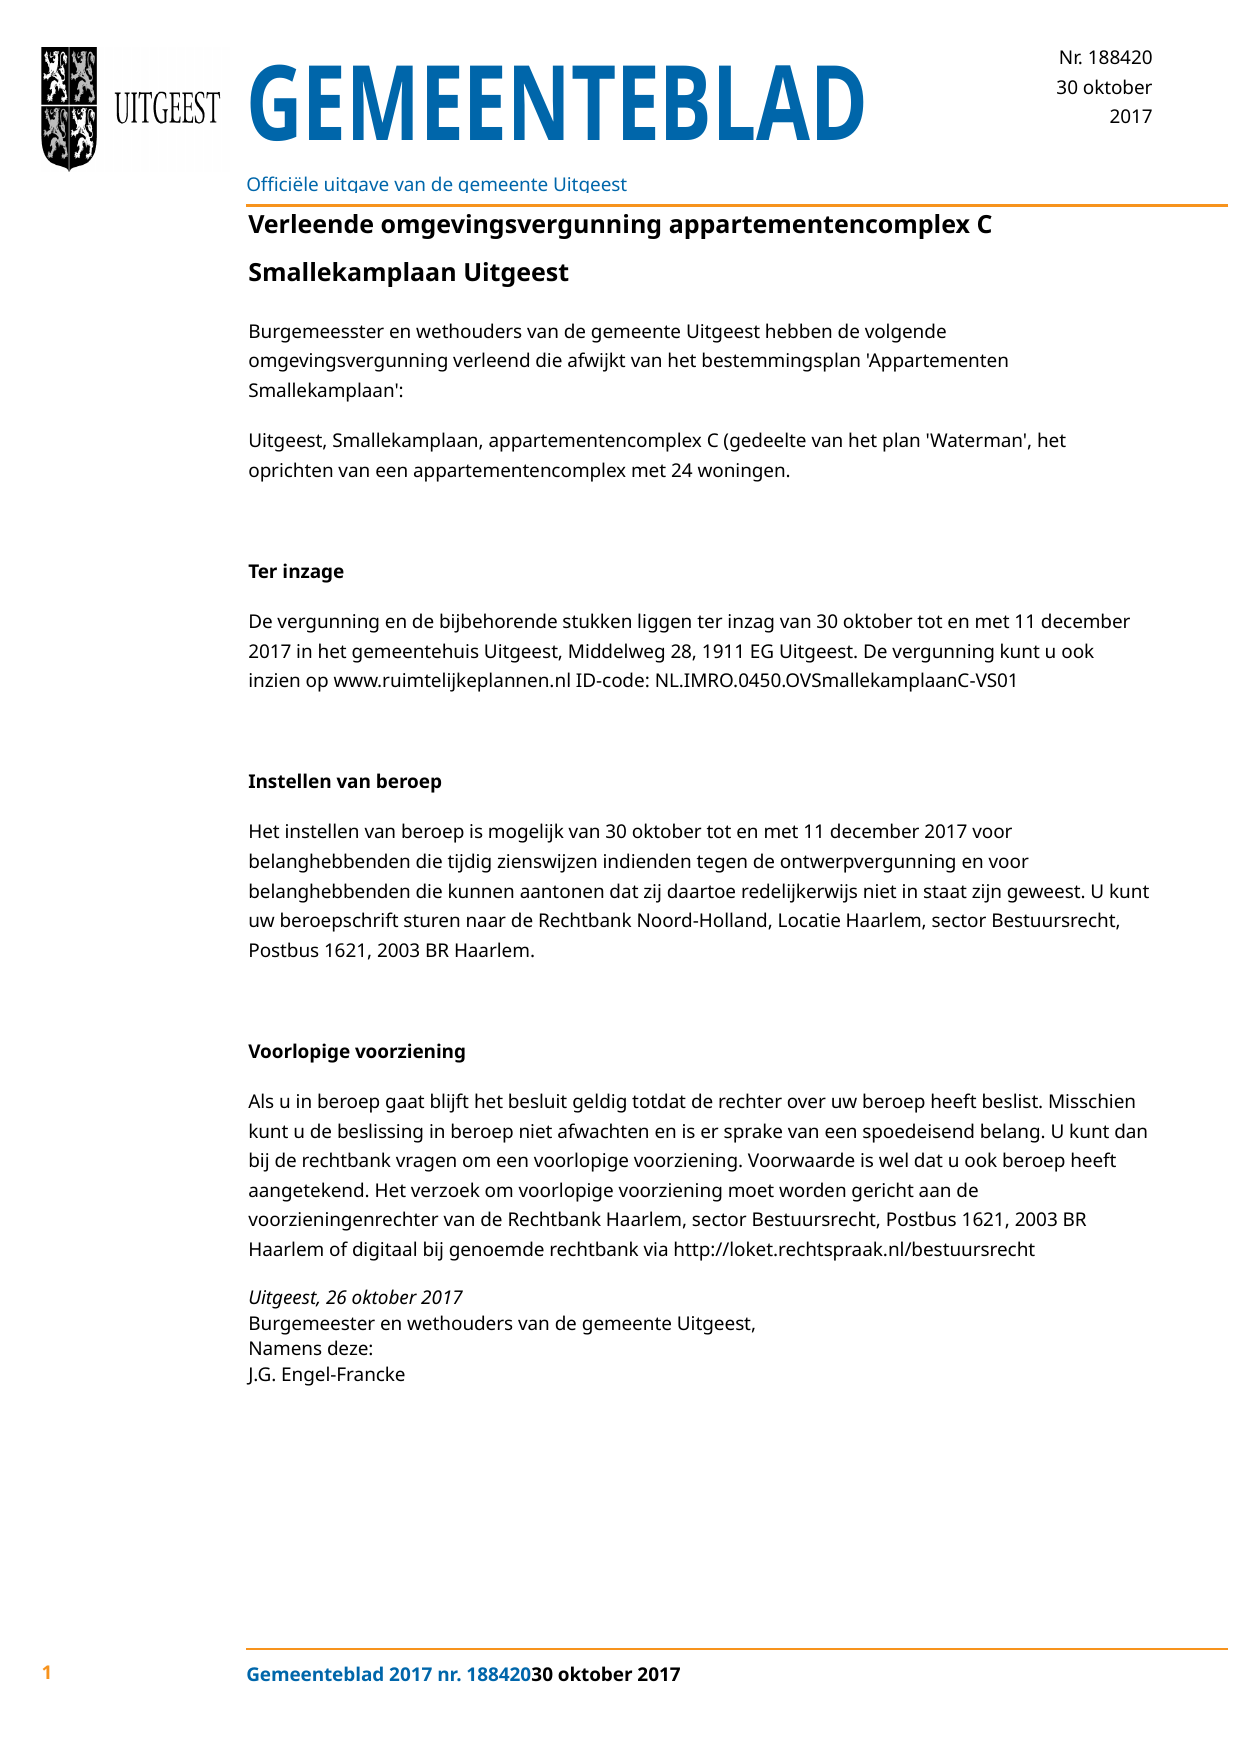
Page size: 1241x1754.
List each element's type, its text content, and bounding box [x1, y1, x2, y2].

text Burgemeester en wethouders van de gemeente Uitgeest, [248, 1310, 1152, 1336]
text Burgemeesster en wethouders van de gemeente Uitgeest hebben de volgende omgevingsvergunning verleend die afwijkt van het bestemmingsplan 'Appartementen Smallekamplaan': [248, 318, 1152, 403]
text Voorlopige voorziening [248, 1038, 1152, 1064]
text Het instellen van beroep is mogelijk van 30 oktober tot en met 11 december 2017 voor belanghebbenden die tijdig zienswijzen indienden tegen de ontwerpvergunning en voor belanghebbenden die kunnen aantonen dat zij daartoe redelijkerwijs niet in staat zijn geweest. U kunt uw beroepschrift sturen naar de Rechtbank Noord-Holland, Locatie Haarlem, sector Bestuursrecht, Postbus 1621, 2003 BR Haarlem. [248, 819, 1152, 963]
text Namens deze: [248, 1336, 1152, 1361]
text Instellen van beroep [248, 768, 1152, 794]
text De vergunning en de bijbehorende stukken liggen ter inzag van 30 oktober tot en met 11 december 2017 in het gemeentehuis Uitgeest, Middelweg 28, 1911 EG Uitgeest. De vergunning kunt u ook inzien op www.ruimtelijkeplannen.nl ID-code: NL.IMRO.0450.OVSmallekamplaanC-VS01 [248, 608, 1152, 693]
text Uitgeest, Smallekamplaan, appartementencomplex C (gedeelte van het plan 'Waterman', het oprichten van een appartementencomplex met 24 woningen. [248, 427, 1152, 483]
text Ter inzage [248, 558, 1152, 584]
text J.G. Engel-Francke [248, 1361, 1152, 1387]
text Verleende omgevingsvergunning appartementencomplex C Smallekamplaan Uitgeest [248, 207, 1152, 288]
picture [41, 47, 231, 172]
text Als u in beroep gaat blijft het besluit geldig totdat de rechter over uw beroep heeft beslist. Misschien kunt u de beslissing in beroep niet afwachten en is er sprake van een spoedeisend belang. U kunt dan bij de rechtbank vragen om een voorlopige voorziening. Voorwaarde is wel dat u ook beroep heeft aangetekend. Het verzoek om voorlopige voorziening moet worden gericht aan de voorzieningenrechter van de Rechtbank Haarlem, sector Bestuursrecht, Postbus 1621, 2003 BR Haarlem of digitaal bij genoemde rechtbank via http://loket.rechtspraak.nl/bestuursrecht [248, 1088, 1152, 1262]
text Uitgeest, 26 oktober 2017 [248, 1284, 1152, 1310]
